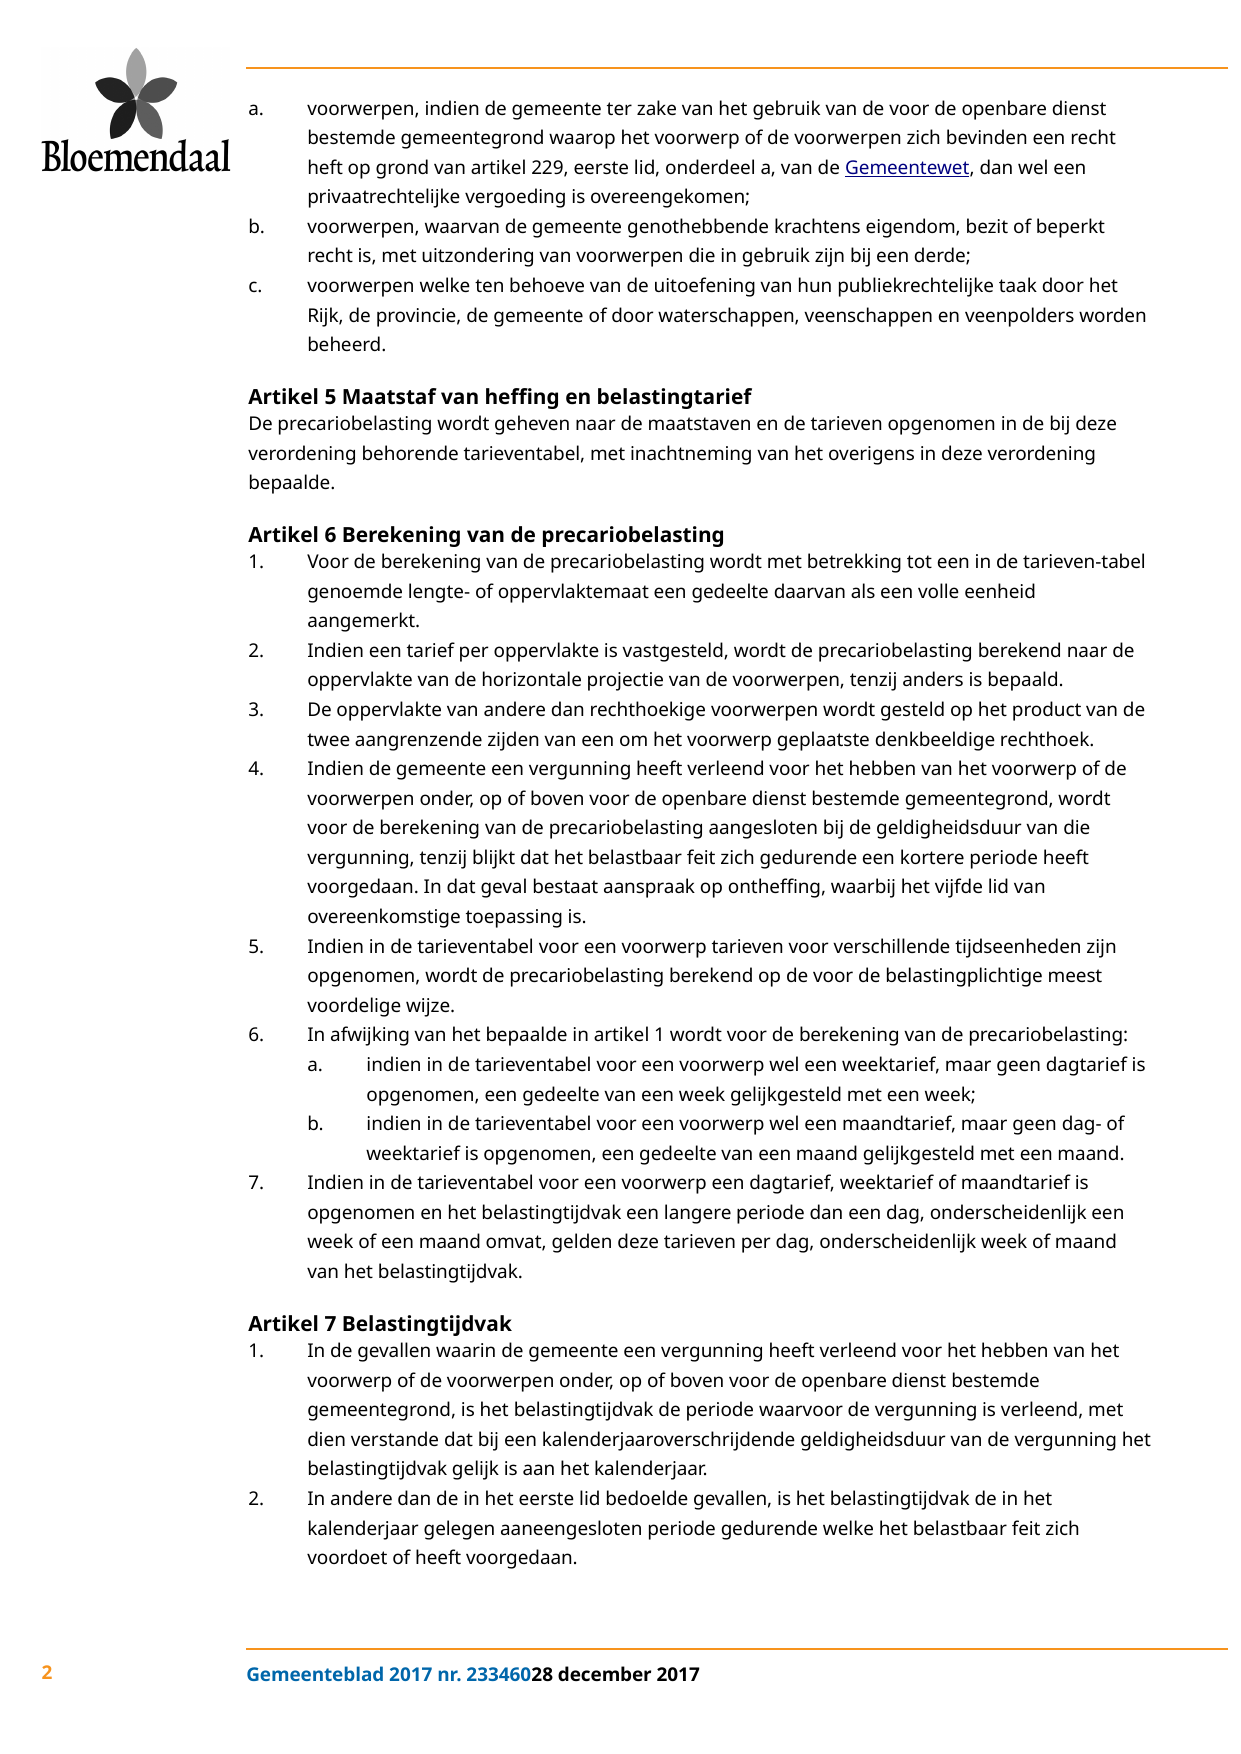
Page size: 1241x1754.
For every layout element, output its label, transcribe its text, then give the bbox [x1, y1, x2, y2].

list De oppervlakte van andere dan rechthoekige voorwerpen wordt gesteld op het product van de twee aangrenzende zijden van een om het voorwerp geplaatste denkbeeldige rechthoek. [248, 696, 1152, 752]
list indien in de tarieventabel voor een voorwerp wel een weektarief, maar geen dagtarief is opgenomen, een gedeelte van een week gelijkgesteld met een week; [307, 1051, 1152, 1107]
list In afwijking van het bepaalde in artikel 1 wordt voor de berekening van de precariobelasting: [248, 1022, 1152, 1047]
text Artikel 5 Maatstaf van heffing en belastingtarief [248, 382, 1152, 410]
picture [41, 47, 231, 172]
list In andere dan de in het eerste lid bedoelde gevallen, is het belastingtijdvak de in het kalenderjaar gelegen aaneengesloten periode gedurende welke het belastbaar feit zich voordoet of heeft voorgedaan. [248, 1485, 1152, 1570]
list Voor de berekening van de precariobelasting wordt met betrekking tot een in de tarieven-tabel genoemde lengte- of oppervlaktemaat een gedeelte daarvan als een volle eenheid aangemerkt. [248, 548, 1152, 633]
list Indien een tarief per oppervlakte is vastgesteld, wordt de precariobelasting berekend naar de oppervlakte van de horizontale projectie van de voorwerpen, tenzij anders is bepaald. [248, 637, 1152, 692]
list Indien in de tarieventabel voor een voorwerp tarieven voor verschillende tijdseenheden zijn opgenomen, wordt de precariobelasting berekend op de voor de belastingplichtige meest voordelige wijze. [248, 933, 1152, 1018]
text De precariobelasting wordt geheven naar de maatstaven en de tarieven opgenomen in de bij deze verordening behorende tarieventabel, met inachtneming van het overigens in deze verordening bepaalde. [248, 410, 1152, 495]
list indien in de tarieventabel voor een voorwerp wel een maandtarief, maar geen dag- of weektarief is opgenomen, een gedeelte van een maand gelijkgesteld met een maand. [307, 1110, 1152, 1166]
list Indien in de tarieventabel voor een voorwerp een dagtarief, weektarief of maandtarief is opgenomen en het belastingtijdvak een langere periode dan een dag, onderscheidenlijk een week of een maand omvat, gelden deze tarieven per dag, onderscheidenlijk week of maand van het belastingtijdvak. [248, 1169, 1152, 1284]
text Artikel 6 Berekening van de precariobelasting [248, 520, 1152, 548]
text Artikel 7 Belastingtijdvak [248, 1309, 1152, 1337]
list Indien de gemeente een vergunning heeft verleend voor het hebben van het voorwerp of de voorwerpen onder, op of boven voor de openbare dienst bestemde gemeentegrond, wordt voor de berekening van de precariobelasting aangesloten bij de geldigheidsduur van die vergunning, tenzij blijkt dat het belastbaar feit zich gedurende een kortere periode heeft voorgedaan. In dat geval bestaat aanspraak op ontheffing, waarbij het vijfde lid van overeenkomstige toepassing is. [248, 755, 1152, 929]
list In de gevallen waarin de gemeente een vergunning heeft verleend voor het hebben van het voorwerp of de voorwerpen onder, op of boven voor de openbare dienst bestemde gemeentegrond, is het belastingtijdvak de periode waarvoor de vergunning is verleend, met dien verstande dat bij een kalenderjaaroverschrijdende geldigheidsduur van de vergunning het belastingtijdvak gelijk is aan het kalenderjaar. [248, 1337, 1152, 1481]
list voorwerpen, indien de gemeente ter zake van het gebruik van de voor de openbare dienst bestemde gemeentegrond waarop het voorwerp of de voorwerpen zich bevinden een recht heft op grond van artikel 229, eerste lid, onderdeel a, van de Gemeentewet, dan wel een privaatrechtelijke vergoeding is overeengekomen; [248, 95, 1152, 209]
list voorwerpen welke ten behoeve van de uitoefening van hun publiekrechtelijke taak door het Rijk, de provincie, de gemeente of door waterschappen, veenschappen en veenpolders worden beheerd. [248, 272, 1152, 357]
list voorwerpen, waarvan de gemeente genothebbende krachtens eigendom, bezit of beperkt recht is, met uitzondering van voorwerpen die in gebruik zijn bij een derde; [248, 213, 1152, 268]
